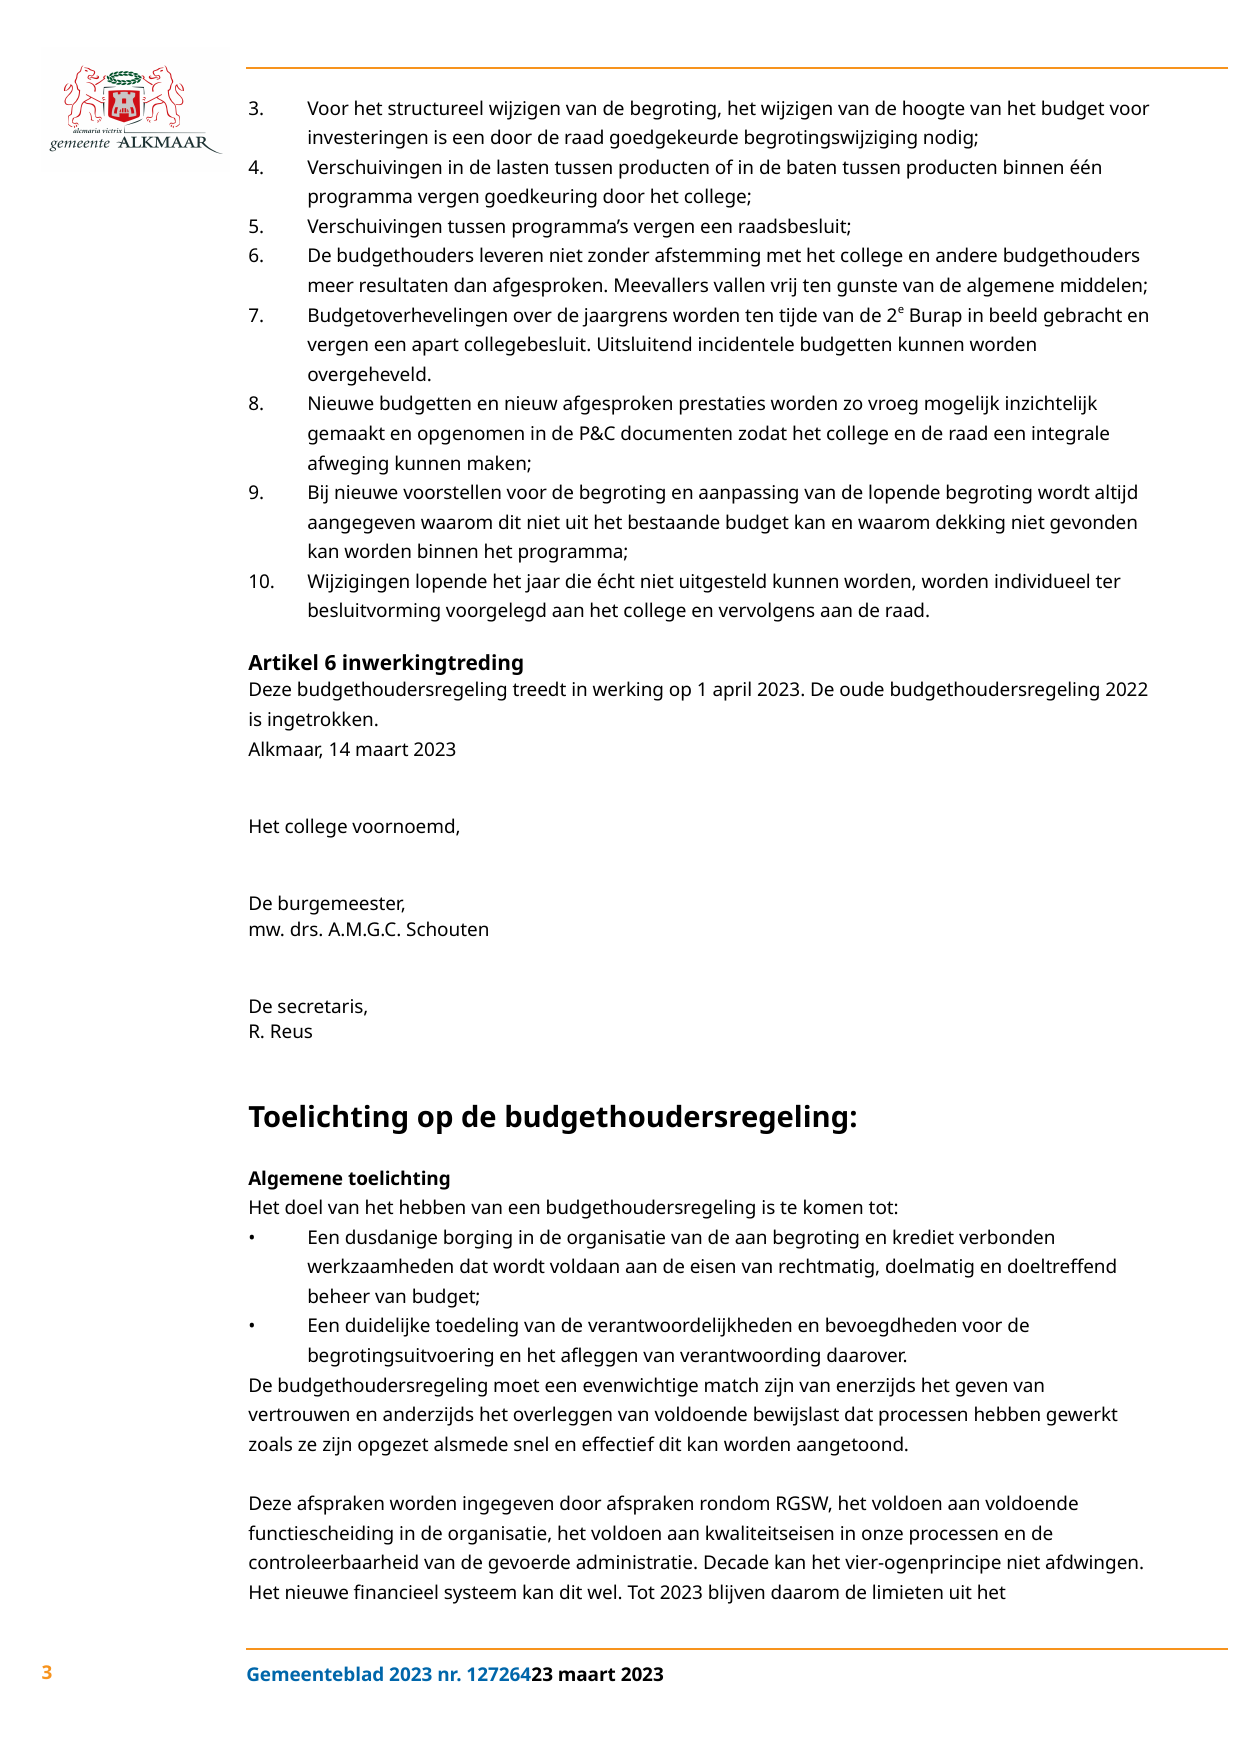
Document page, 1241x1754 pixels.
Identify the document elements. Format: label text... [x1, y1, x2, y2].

list Een dusdanige borging in de organisatie van de aan begroting en krediet verbonden werkzaamheden dat wordt voldaan aan de eisen van rechtmatig, doelmatig en doeltreffend beheer van budget; [248, 1224, 1152, 1309]
picture [41, 47, 231, 172]
text Deze afspraken worden ingegeven door afspraken rondom RGSW, het voldoen aan voldoende functiescheiding in de organisatie, het voldoen aan kwaliteitseisen in onze processen en de controleerbaarheid van de gevoerde administratie. Decade kan het vier-ogenprincipe niet afdwingen. Het nieuwe financieel systeem kan dit wel. Tot 2023 blijven daarom de limieten uit het [248, 1490, 1152, 1605]
list Verschuivingen tussen programma’s vergen een raadsbesluit; [248, 213, 1152, 239]
text Algemene toelichting [248, 1165, 1152, 1191]
text Deze budgethoudersregeling treedt in werking op 1 april 2023. De oude budgethoudersregeling 2022 is ingetrokken. [248, 677, 1152, 732]
list Verschuivingen in de lasten tussen producten of in de baten tussen producten binnen één programma vergen goedkeuring door het college; [248, 154, 1152, 209]
text Alkmaar, 14 maart 2023 [248, 736, 1152, 761]
list Nieuwe budgetten en nieuw afgesproken prestaties worden zo vroeg mogelijk inzichtelijk gemaakt en opgenomen in de P&C documenten zodat het college en de raad een integrale afweging kunnen maken; [248, 391, 1152, 476]
list De budgethouders leveren niet zonder afstemming met het college en andere budgethouders meer resultaten dan afgesproken. Meevallers vallen vrij ten gunste van de algemene middelen; [248, 243, 1152, 298]
list Een duidelijke toedeling van de verantwoordelijkheden en bevoegdheden voor de begrotingsuitvoering en het afleggen van verantwoording daarover. [248, 1313, 1152, 1368]
list Budgetoverhevelingen over de jaargrens worden ten tijde van de 2e Burap in beeld gebracht en vergen een apart collegebesluit. Uitsluitend incidentele budgetten kunnen worden overgeheveld. [248, 302, 1152, 387]
list Bij nieuwe voorstellen voor de begroting en aanpassing van de lopende begroting wordt altijd aangegeven waarom dit niet uit het bestaande budget kan en waarom dekking niet gevonden kan worden binnen het programma; [248, 479, 1152, 564]
text Artikel 6 inwerkingtreding [248, 648, 1152, 677]
text Het doel van het hebben van een budgethoudersregeling is te komen tot: [248, 1194, 1152, 1220]
list Voor het structureel wijzigen van de begroting, het wijzigen van de hoogte van het budget voor investeringen is een door de raad goedgekeurde begrotingswijziging nodig; [248, 95, 1152, 150]
text De secretaris, [248, 993, 1152, 1019]
text De budgethoudersregeling moet een evenwichtige match zijn van enerzijds het geven van vertrouwen en anderzijds het overleggen van voldoende bewijslast dat processen hebben gewerkt zoals ze zijn opgezet alsmede snel en effectief dit kan worden aangetoond. [248, 1372, 1152, 1457]
text Het college voornoemd, [248, 813, 1152, 839]
text mw. drs. A.M.G.C. Schouten [248, 916, 1152, 942]
text Toelichting op de budgethoudersregeling: [248, 1096, 1152, 1136]
text R. Reus [248, 1019, 1152, 1044]
text De burgemeester, [248, 890, 1152, 916]
list Wijzigingen lopende het jaar die écht niet uitgesteld kunnen worden, worden individueel ter besluitvorming voorgelegd aan het college en vervolgens aan de raad. [248, 568, 1152, 623]
